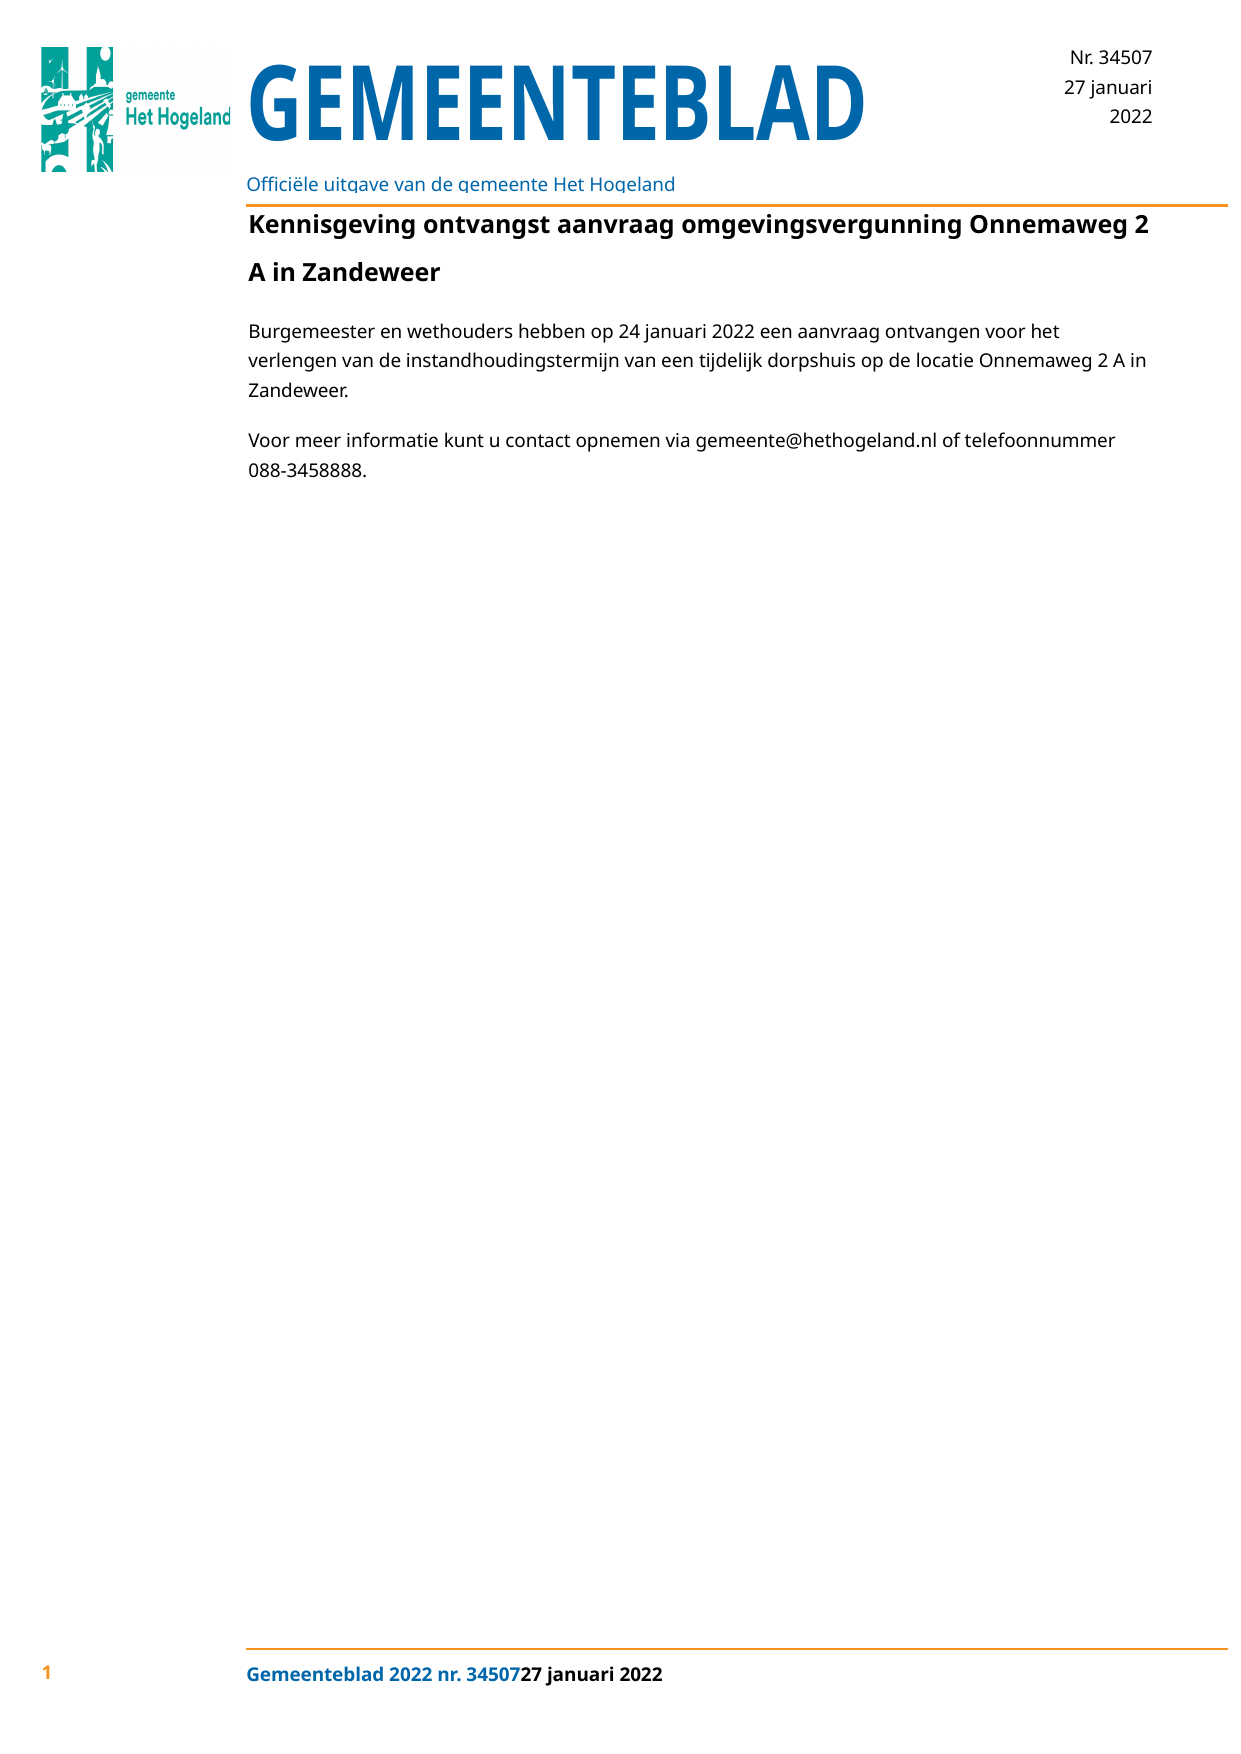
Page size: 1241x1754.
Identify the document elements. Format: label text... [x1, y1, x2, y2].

picture [41, 47, 231, 172]
text Voor meer informatie kunt u contact opnemen via gemeente@hethogeland.nl of telefoonnummer 088-3458888. [248, 427, 1152, 483]
text Burgemeester en wethouders hebben op 24 januari 2022 een aanvraag ontvangen voor het verlengen van de instandhoudingstermijn van een tijdelijk dorpshuis op de locatie Onnemaweg 2 A in Zandeweer. [248, 318, 1152, 403]
text Kennisgeving ontvangst aanvraag omgevingsvergunning Onnemaweg 2 A in Zandeweer [248, 207, 1152, 288]
